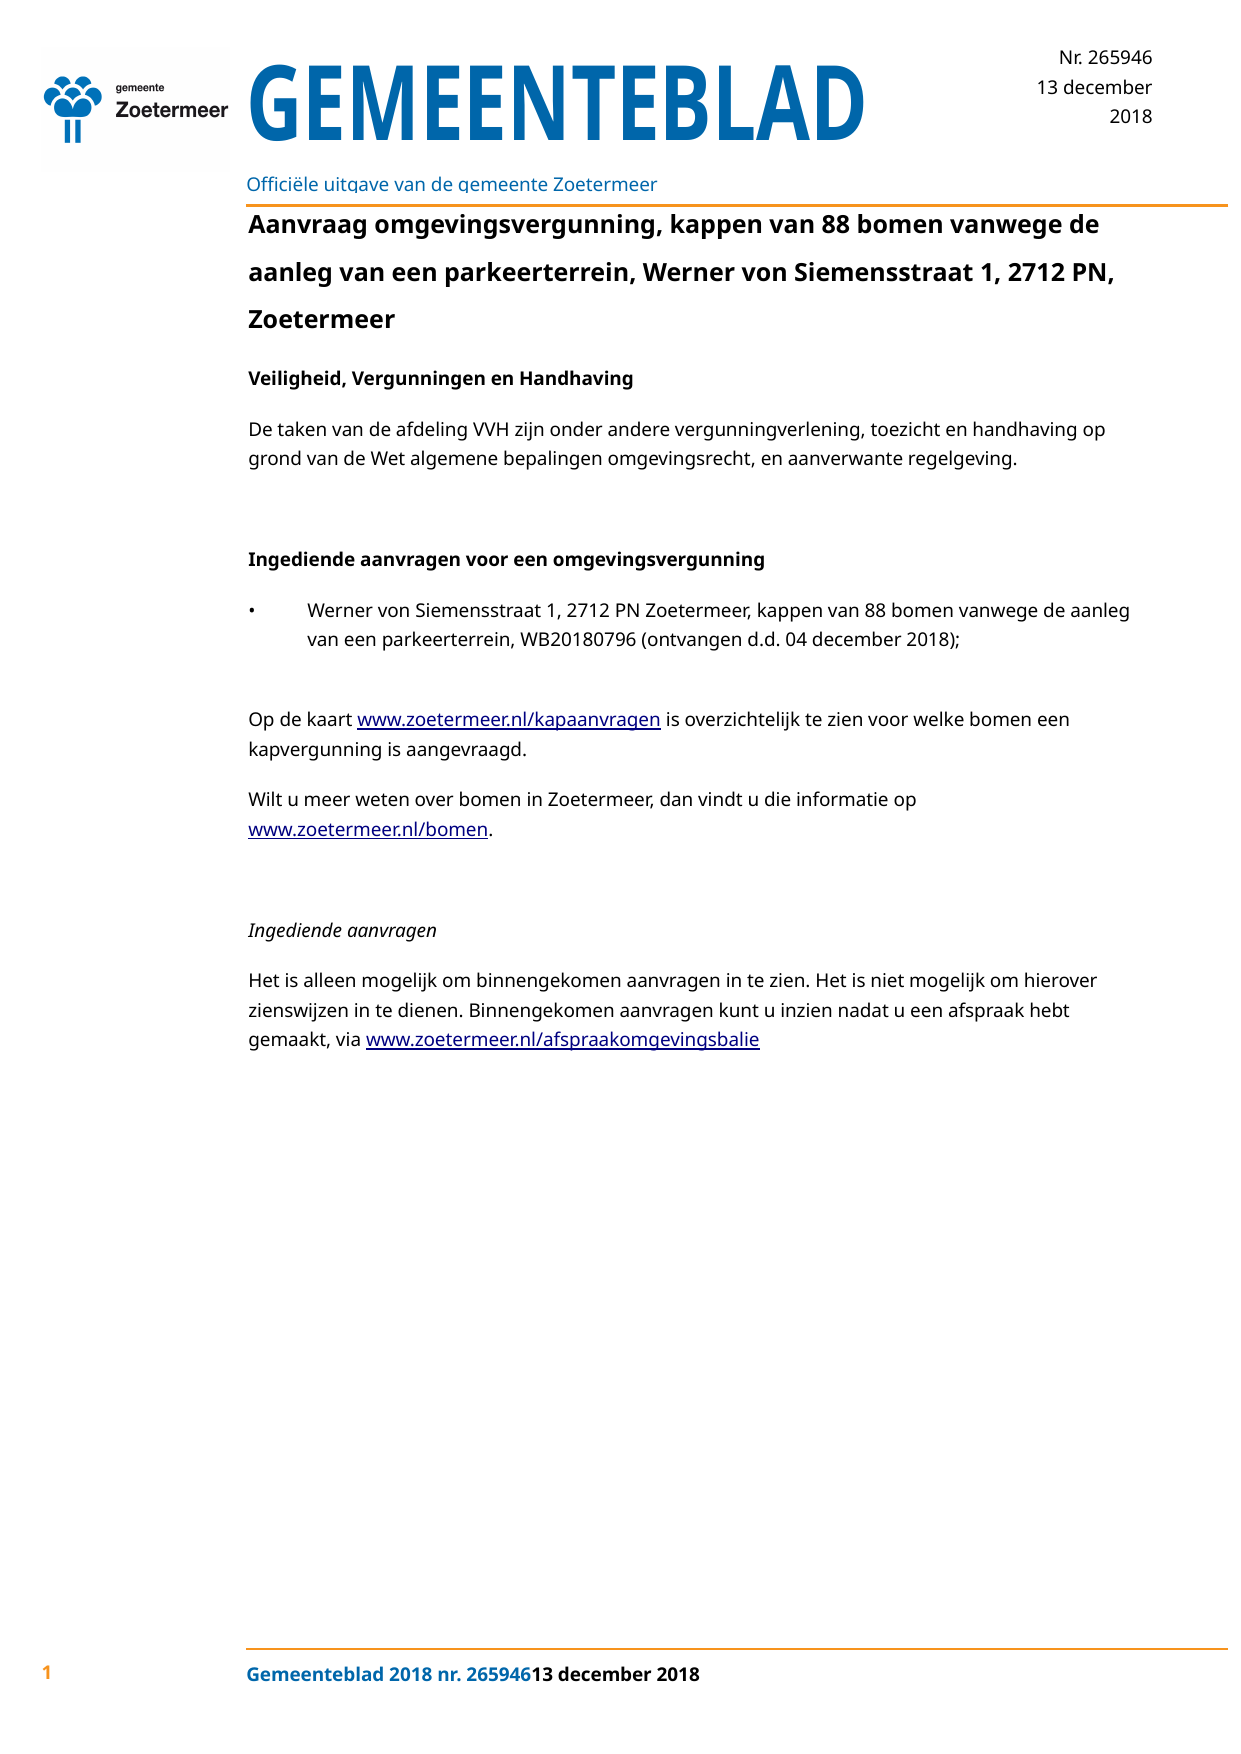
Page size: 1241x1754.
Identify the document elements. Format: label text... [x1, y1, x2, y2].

text Op de kaart www.zoetermeer.nl/kapaanvragen is overzichtelijk te zien voor welke bomen een kapvergunning is aangevraagd. [248, 706, 1152, 762]
text Wilt u meer weten over bomen in Zoetermeer, dan vindt u die informatie op www.zoetermeer.nl/bomen. [248, 786, 1152, 842]
text Ingediende aanvragen [248, 917, 1152, 942]
text Het is alleen mogelijk om binnengekomen aanvragen in te zien. Het is niet mogelijk om hierover zienswijzen in te dienen. Binnengekomen aanvragen kunt u inzien nadat u een afspraak hebt gemaakt, via www.zoetermeer.nl/afspraakomgevingsbalie [248, 967, 1152, 1052]
picture [41, 47, 231, 172]
text Veiligheid, Vergunningen en Handhaving [248, 366, 1152, 391]
list Werner von Siemensstraat 1, 2712 PN Zoetermeer, kappen van 88 bomen vanwege de aanleg van een parkeerterrein, WB20180796 (ontvangen d.d. 04 december 2018); [248, 597, 1152, 652]
text Ingediende aanvragen voor een omgevingsvergunning [248, 546, 1152, 572]
text De taken van de afdeling VVH zijn onder andere vergunningverlening, toezicht en handhaving op grond van de Wet algemene bepalingen omgevingsrecht, en aanverwante regelgeving. [248, 416, 1152, 471]
text Aanvraag omgevingsvergunning, kappen van 88 bomen vanwege de aanleg van een parkeerterrein, Werner von Siemensstraat 1, 2712 PN, Zoetermeer [248, 207, 1152, 336]
